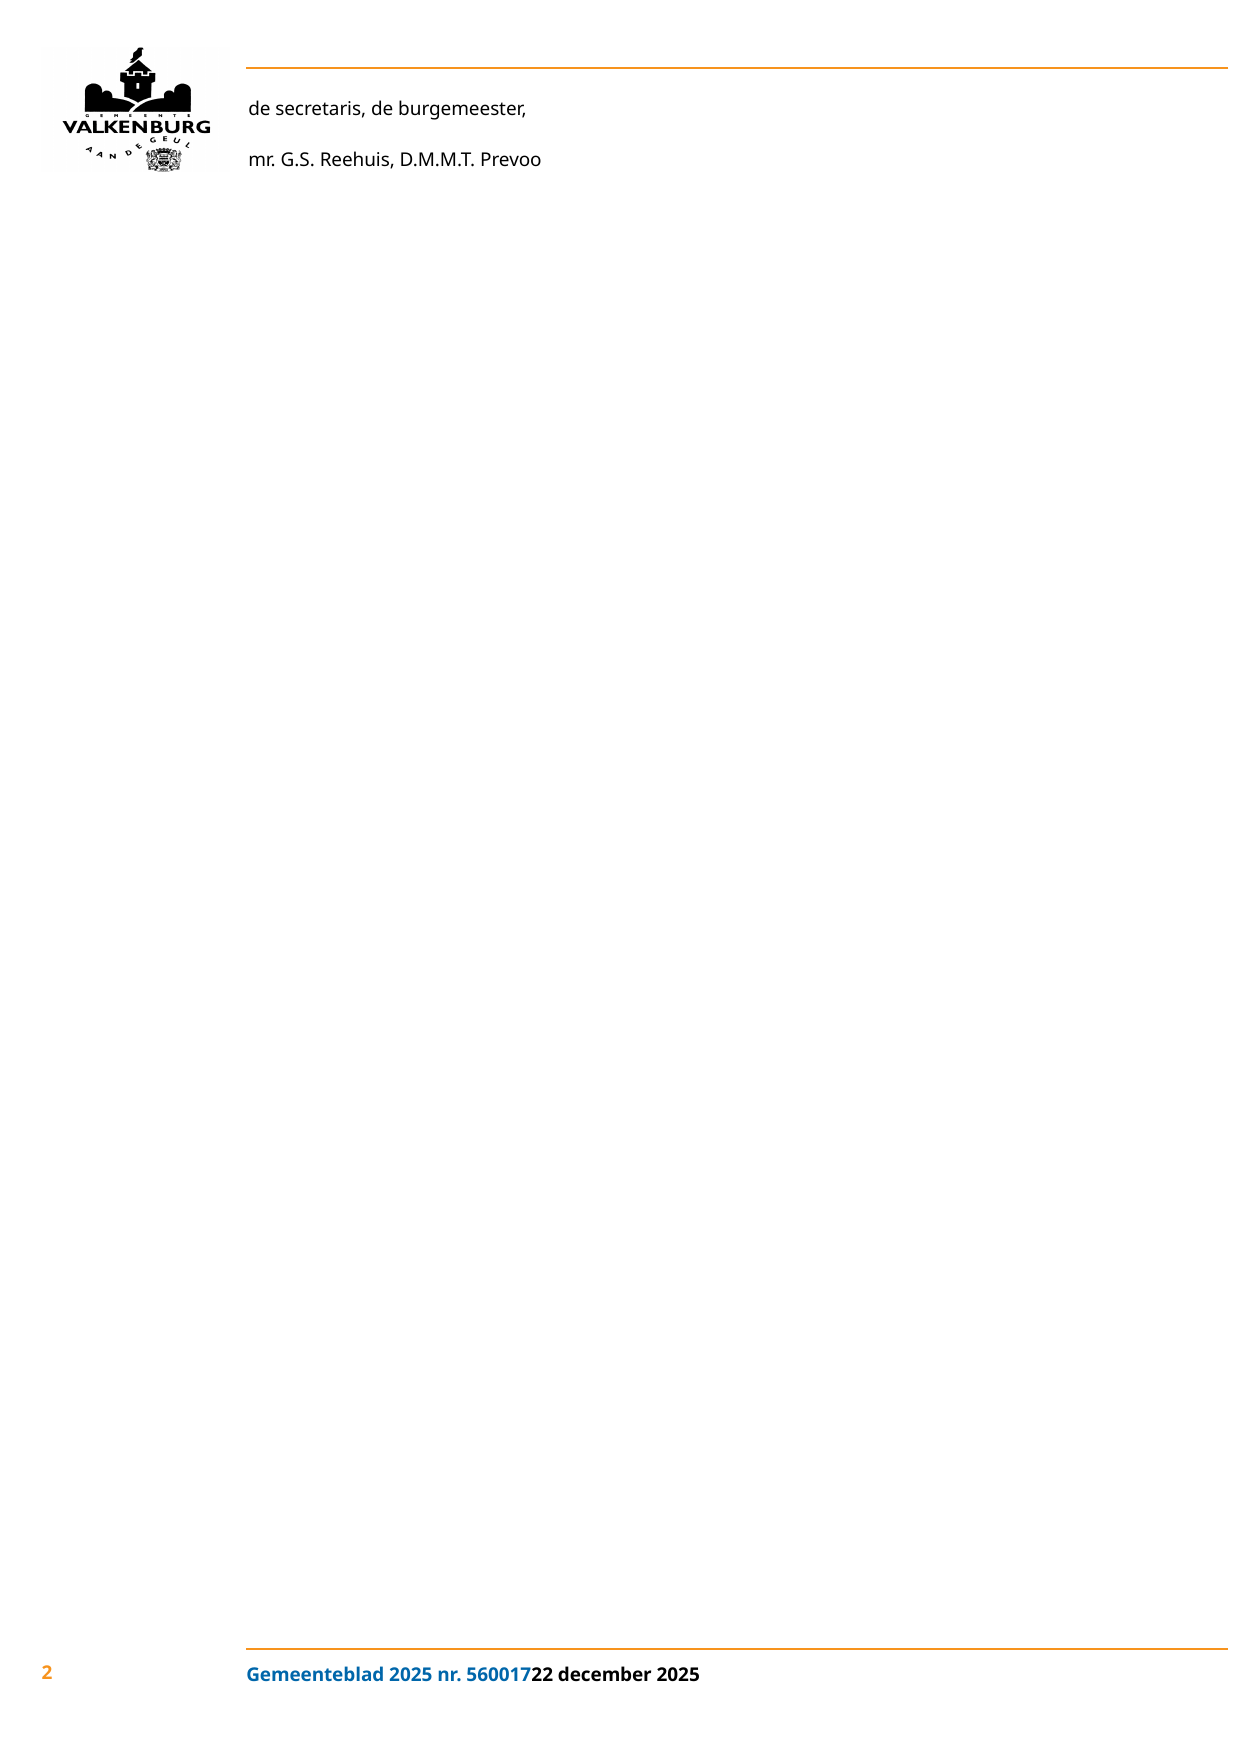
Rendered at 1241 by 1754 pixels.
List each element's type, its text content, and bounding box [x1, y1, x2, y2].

picture [41, 47, 231, 172]
text de secretaris, de burgemeester, [248, 95, 1152, 121]
text mr. G.S. Reehuis, D.M.M.T. Prevoo [248, 146, 1152, 172]
